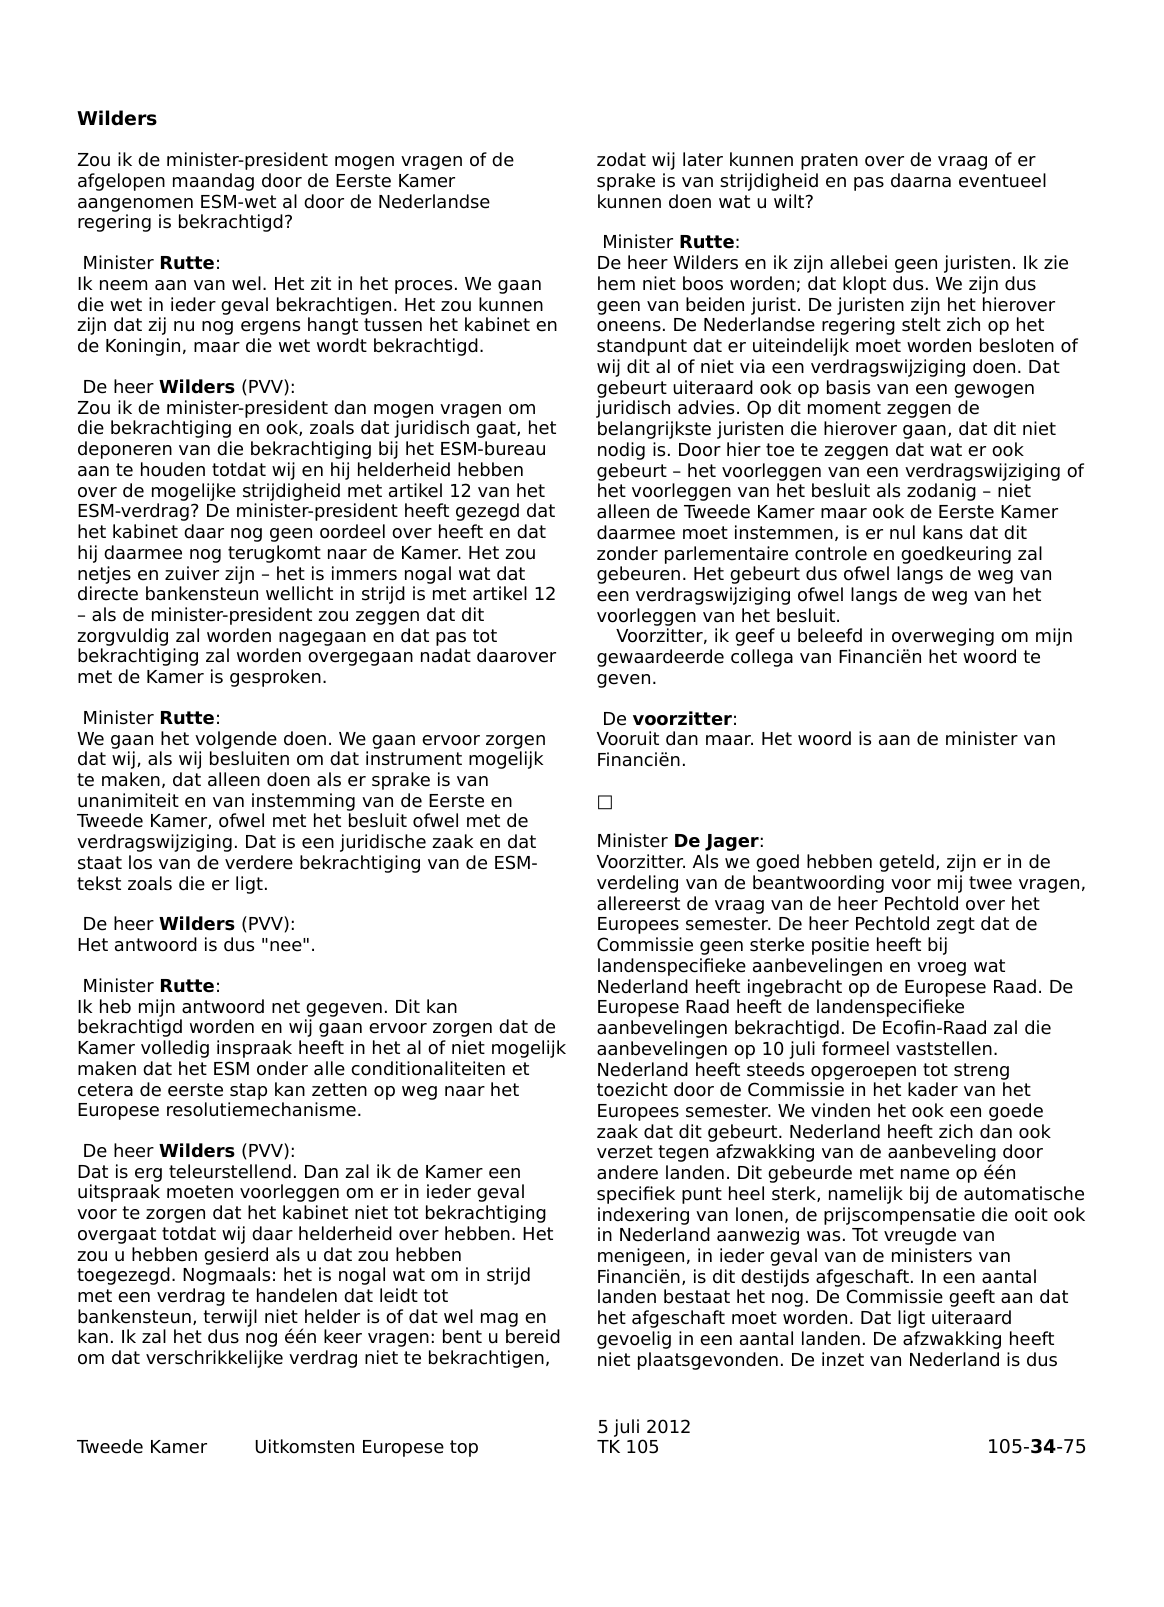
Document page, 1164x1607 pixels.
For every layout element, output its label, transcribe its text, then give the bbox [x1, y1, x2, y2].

text We gaan het volgende doen. We gaan ervoor zorgen dat wij, als wij besluiten om dat instrument mogelijk te maken, dat alleen doen als er sprake is van unanimiteit en van instemming van de Eerste en Tweede Kamer, ofwel met het besluit ofwel met de verdragswijziging. Dat is een juridische zaak en dat staat los van de verdere bekrachtiging van de ESM-tekst zoals die er ligt. [77, 728, 567, 894]
text De voorzitter: [596, 708, 1087, 729]
text Minister Rutte: [77, 976, 567, 996]
text De heer Wilders (PVV): [77, 1141, 567, 1162]
text zodat wij later kunnen praten over de vraag of er sprake is van strijdigheid en pas daarna eventueel kunnen doen wat u wilt? [596, 150, 1087, 212]
text Dat is erg teleurstellend. Dan zal ik de Kamer een uitspraak moeten voorleggen om er in ieder geval voor te zorgen dat het kabinet niet tot bekrachtiging overgaat totdat wij daar helderheid over hebben. Het zou u hebben gesierd als u dat zou hebben toegezegd. Nogmaals: het is nogal wat om in strijd met een verdrag te handelen dat leidt tot bankensteun, terwijl niet helder is of dat wel mag en kan. Ik zal het dus nog één keer vragen: bent u bereid om dat verschrikkelijke verdrag niet te bekrachtigen, [77, 1162, 567, 1369]
text Minister Rutte: [77, 253, 567, 274]
text De heer Wilders (PVV): [77, 377, 567, 397]
text Ik heb mijn antwoord net gegeven. Dit kan bekrachtigd worden en wij gaan ervoor zorgen dat de Kamer volledig inspraak heeft in het al of niet mogelijk maken dat het ESM onder alle conditionaliteiten et cetera de eerste stap kan zetten op weg naar het Europese resolutiemechanisme. [77, 996, 567, 1121]
text Ik neem aan van wel. Het zit in het proces. We gaan die wet in ieder geval bekrachtigen. Het zou kunnen zijn dat zij nu nog ergens hangt tussen het kabinet en de Koningin, maar die wet wordt bekrachtigd. [77, 274, 567, 357]
text Vooruit dan maar. Het woord is aan de minister van Financiën. [596, 729, 1087, 771]
text Het antwoord is dus "nee". [77, 935, 567, 956]
text □ [596, 791, 1087, 811]
text De heer Wilders en ik zijn allebei geen juristen. Ik zie hem niet boos worden; dat klopt dus. We zijn dus geen van beiden jurist. De juristen zijn het hierover oneens. De Nederlandse regering stelt zich op het standpunt dat er uiteindelijk moet worden besloten of wij dit al of niet via een verdragswijziging doen. Dat gebeurt uiteraard ook op basis van een gewogen juridisch advies. Op dit moment zeggen de belangrijkste juristen die hierover gaan, dat dit niet nodig is. Door hier toe te zeggen dat wat er ook gebeurt – het voorleggen van een verdragswijziging of het voorleggen van het besluit als zodanig – niet alleen de Tweede Kamer maar ook de Eerste Kamer daarmee moet instemmen, is er nul kans dat dit zonder parlementaire controle en goedkeuring zal gebeuren. Het gebeurt dus ofwel langs de weg van een verdragswijziging ofwel langs de weg van het voorleggen van het besluit. [596, 253, 1087, 626]
text Voorzitter, ik geef u beleefd in overweging om mijn gewaardeerde collega van Financiën het woord te geven. [596, 626, 1087, 688]
text Zou ik de minister-president dan mogen vragen om die bekrachtiging en ook, zoals dat juridisch gaat, het deponeren van die bekrachtiging bij het ESM-bureau aan te houden totdat wij en hij helderheid hebben over de mogelijke strijdigheid met artikel 12 van het ESM-verdrag? De minister-president heeft gezegd dat het kabinet daar nog geen oordeel over heeft en dat hij daarmee nog terugkomt naar de Kamer. Het zou netjes en zuiver zijn – het is immers nogal wat dat directe bankensteun wellicht in strijd is met artikel 12 – als de minister-president zou zeggen dat dit zorgvuldig zal worden nagegaan en dat pas tot bekrachtiging zal worden overgegaan nadat daarover met de Kamer is gesproken. [77, 397, 567, 688]
text Minister Rutte: [596, 232, 1087, 253]
text Minister De Jager: [596, 831, 1087, 852]
text De heer Wilders (PVV): [77, 914, 567, 935]
text Minister Rutte: [77, 708, 567, 728]
text Zou ik de minister-president mogen vragen of de afgelopen maandag door de Eerste Kamer aangenomen ESM-wet al door de Nederlandse regering is bekrachtigd? [77, 150, 567, 233]
text Voorzitter. Als we goed hebben geteld, zijn er in de verdeling van de beantwoording voor mij twee vragen, allereerst de vraag van de heer Pechtold over het Europees semester. De heer Pechtold zegt dat de Commissie geen sterke positie heeft bij landenspecifieke aanbevelingen en vroeg wat Nederland heeft ingebracht op de Europese Raad. De Europese Raad heeft de landenspecifieke aanbevelingen bekrachtigd. De Ecofin-Raad zal die aanbevelingen op 10 juli formeel vaststellen. Nederland heeft steeds opgeroepen tot streng toezicht door de Commissie in het kader van het Europees semester. We vinden het ook een goede zaak dat dit gebeurt. Nederland heeft zich dan ook verzet tegen afzwakking van de aanbeveling door andere landen. Dit gebeurde met name op één specifiek punt heel sterk, namelijk bij de automatische indexering van lonen, de prijscompensatie die ooit ook in Nederland aanwezig was. Tot vreugde van menigeen, in ieder geval van de ministers van Financiën, is dit destijds afgeschaft. In een aantal landen bestaat het nog. De Commissie geeft aan dat het afgeschaft moet worden. Dat ligt uiteraard gevoelig in een aantal landen. De afzwakking heeft niet plaatsgevonden. De inzet van Nederland is dus [596, 852, 1087, 1370]
